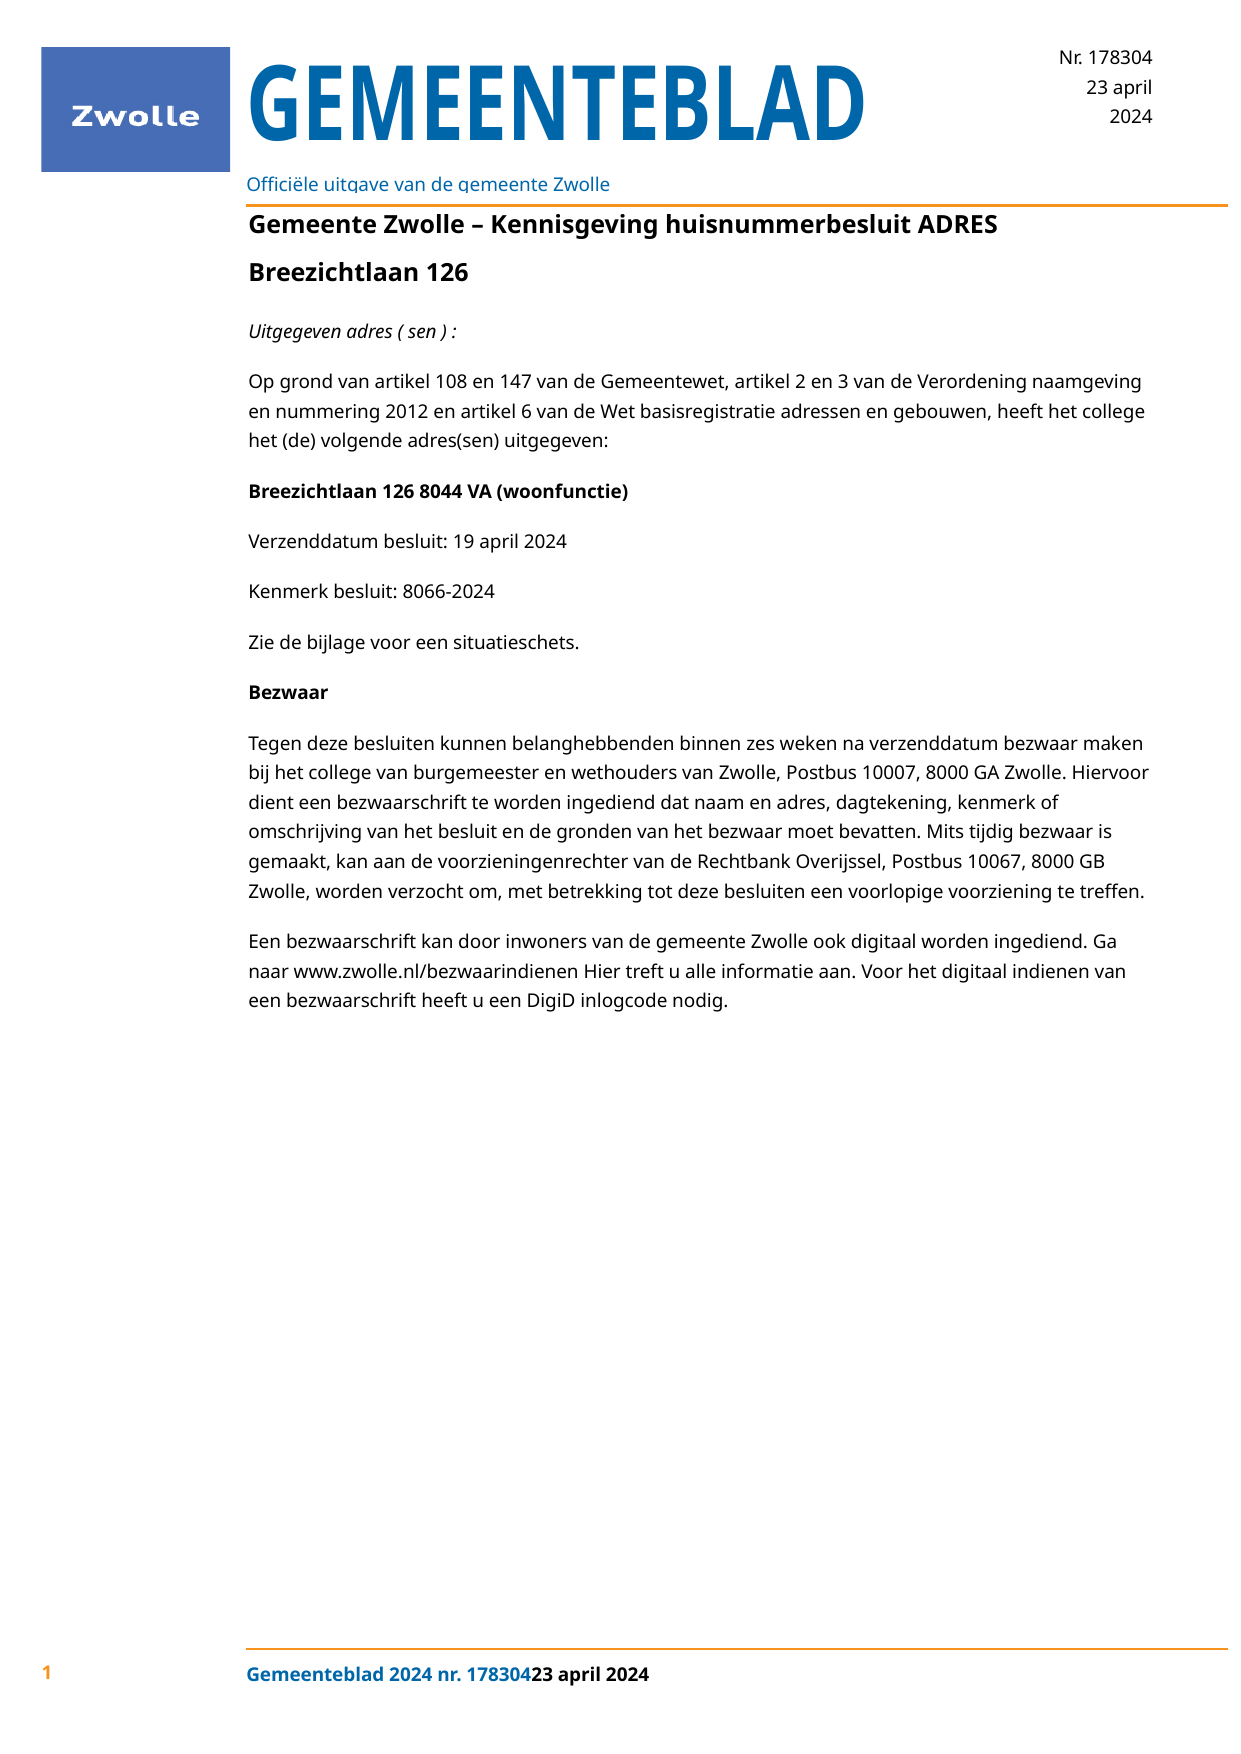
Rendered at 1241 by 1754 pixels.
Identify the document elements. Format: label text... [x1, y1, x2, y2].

text Zie de bijlage voor een situatieschets. [248, 629, 1152, 655]
text Gemeente Zwolle – Kennisgeving huisnummerbesluit ADRES Breezichtlaan 126 [248, 207, 1152, 288]
text Kenmerk besluit: 8066-2024 [248, 579, 1152, 604]
text Tegen deze besluiten kunnen belanghebbenden binnen zes weken na verzenddatum bezwaar maken bij het college van burgemeester en wethouders van Zwolle, Postbus 10007, 8000 GA Zwolle. Hiervoor dient een bezwaarschrift te worden ingediend dat naam en adres, dagtekening, kenmerk of omschrijving van het besluit en de gronden van het bezwaar moet bevatten. Mits tijdig bezwaar is gemaakt, kan aan de voorzieningenrechter van de Rechtbank Overijssel, Postbus 10067, 8000 GB Zwolle, worden verzocht om, met betrekking tot deze besluiten een voorlopige voorziening te treffen. [248, 730, 1152, 904]
text Een bezwaarschrift kan door inwoners van de gemeente Zwolle ook digitaal worden ingediend. Ga naar www.zwolle.nl/bezwaarindienen Hier treft u alle informatie aan. Voor het digitaal indienen van een bezwaarschrift heeft u een DigiD inlogcode nodig. [248, 928, 1152, 1013]
text Verzenddatum besluit: 19 april 2024 [248, 528, 1152, 554]
picture [41, 47, 231, 172]
text Uitgegeven adres ( sen ) : [248, 318, 1152, 344]
text Bezwaar [248, 679, 1152, 705]
text Breezichtlaan 126 8044 VA (woonfunctie) [248, 478, 1152, 504]
text Op grond van artikel 108 en 147 van de Gemeentewet, artikel 2 en 3 van de Verordening naamgeving en nummering 2012 en artikel 6 van de Wet basisregistratie adressen en gebouwen, heeft het college het (de) volgende adres(sen) uitgegeven: [248, 368, 1152, 453]
